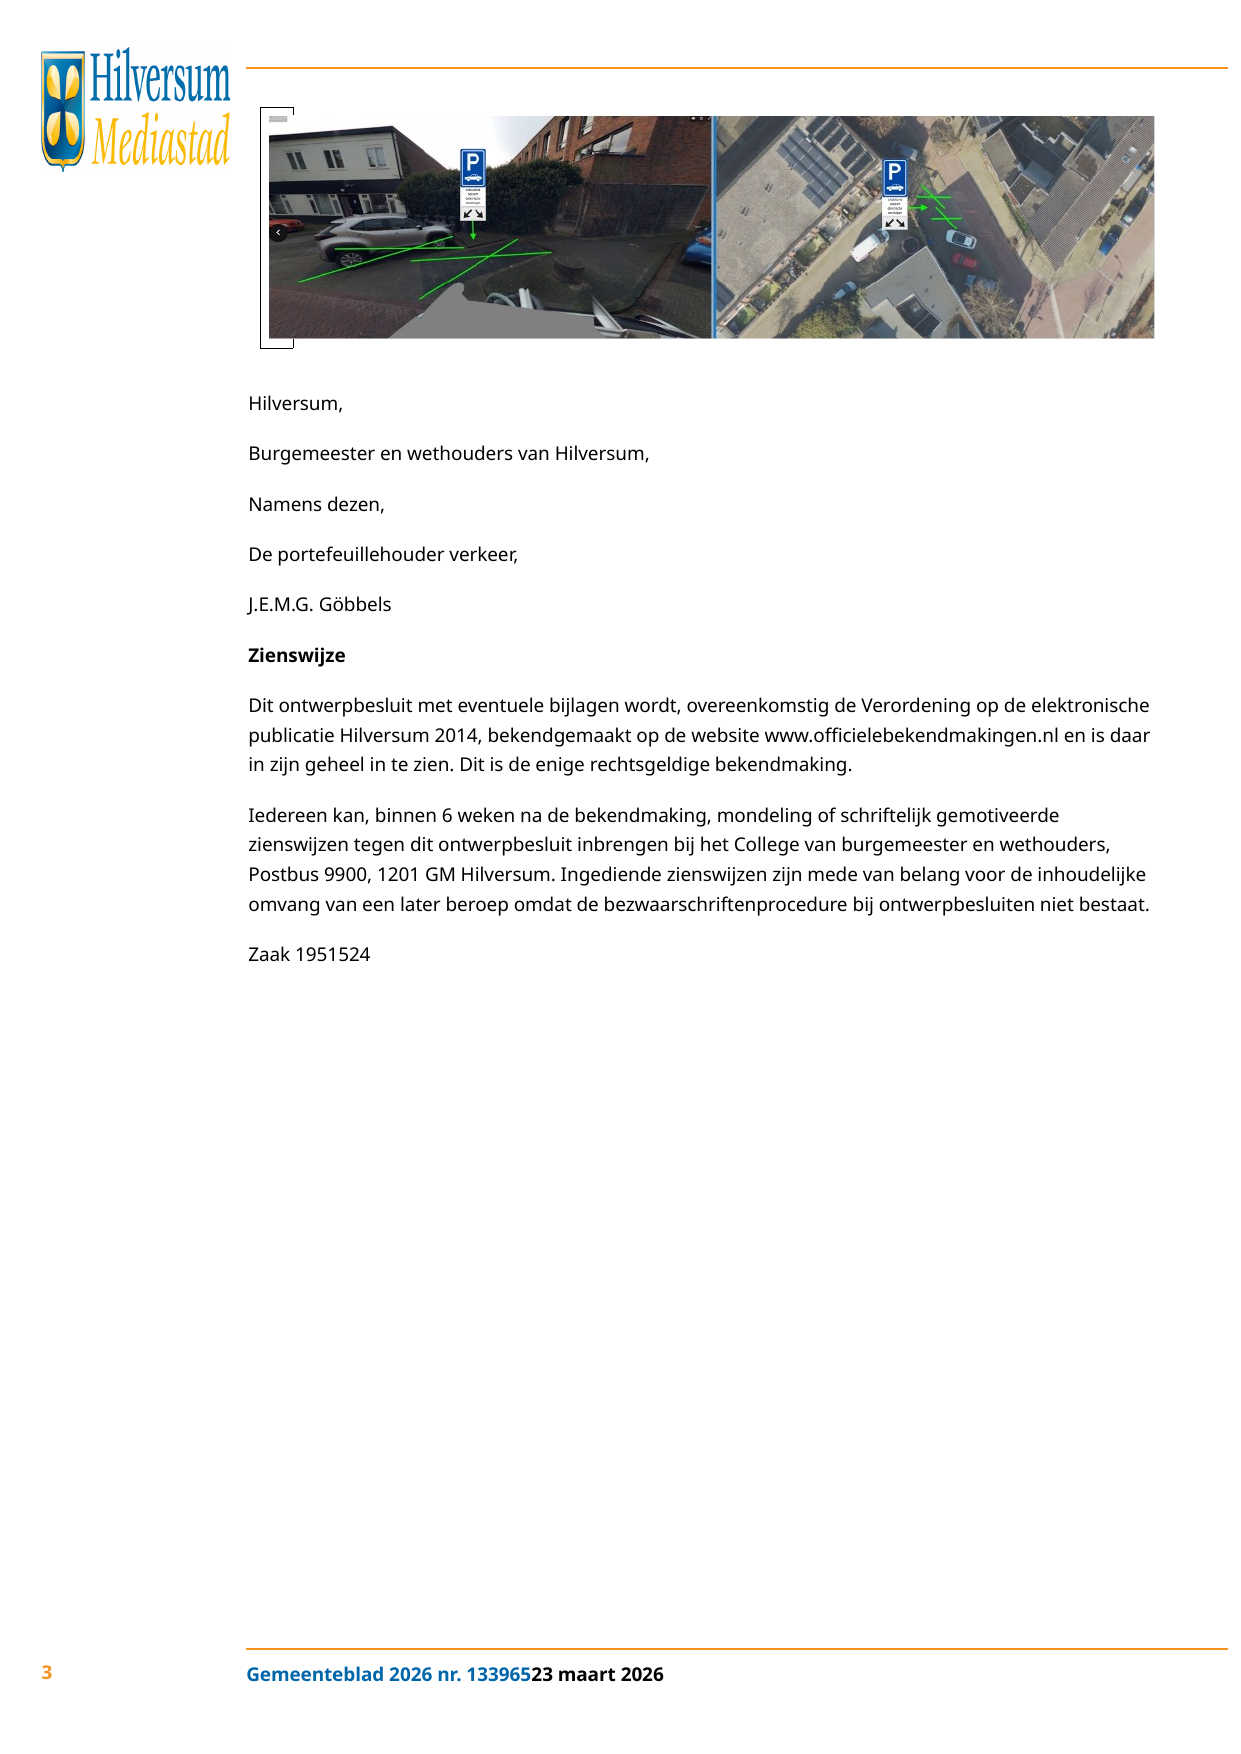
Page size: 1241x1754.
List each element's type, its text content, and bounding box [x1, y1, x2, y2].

text Dit ontwerpbesluit met eventuele bijlagen wordt, overeenkomstig de Verordening op de elektronische publicatie Hilversum 2014, bekendgemaakt op de website www.officielebekendmakingen.nl en is daar in zijn geheel in te zien. Dit is de enige rechtsgeldige bekendmaking. [248, 692, 1152, 777]
text Zaak 1951524 [248, 941, 1152, 967]
text J.E.M.G. Göbbels [248, 592, 1152, 617]
text Iedereen kan, binnen 6 weken na de bekendmaking, mondeling of schriftelijk gemotiveerde zienswijzen tegen dit ontwerpbesluit inbrengen bij het College van burgemeester en wethouders, Postbus 9900, 1201 GM Hilversum. Ingediende zienswijzen zijn mede van belang voor de inhoudelijke omvang van een later beroep omdat de bezwaarschriftenprocedure bij ontwerpbesluiten niet bestaat. [248, 802, 1152, 917]
picture [41, 47, 231, 172]
text Burgemeester en wethouders van Hilversum, [248, 440, 1152, 466]
text Zienswijze [248, 642, 1152, 668]
text Namens dezen, [248, 491, 1152, 517]
text Hilversum, [248, 390, 1152, 416]
text De portefeuillehouder verkeer, [248, 541, 1152, 567]
picture [268, 115, 1155, 339]
